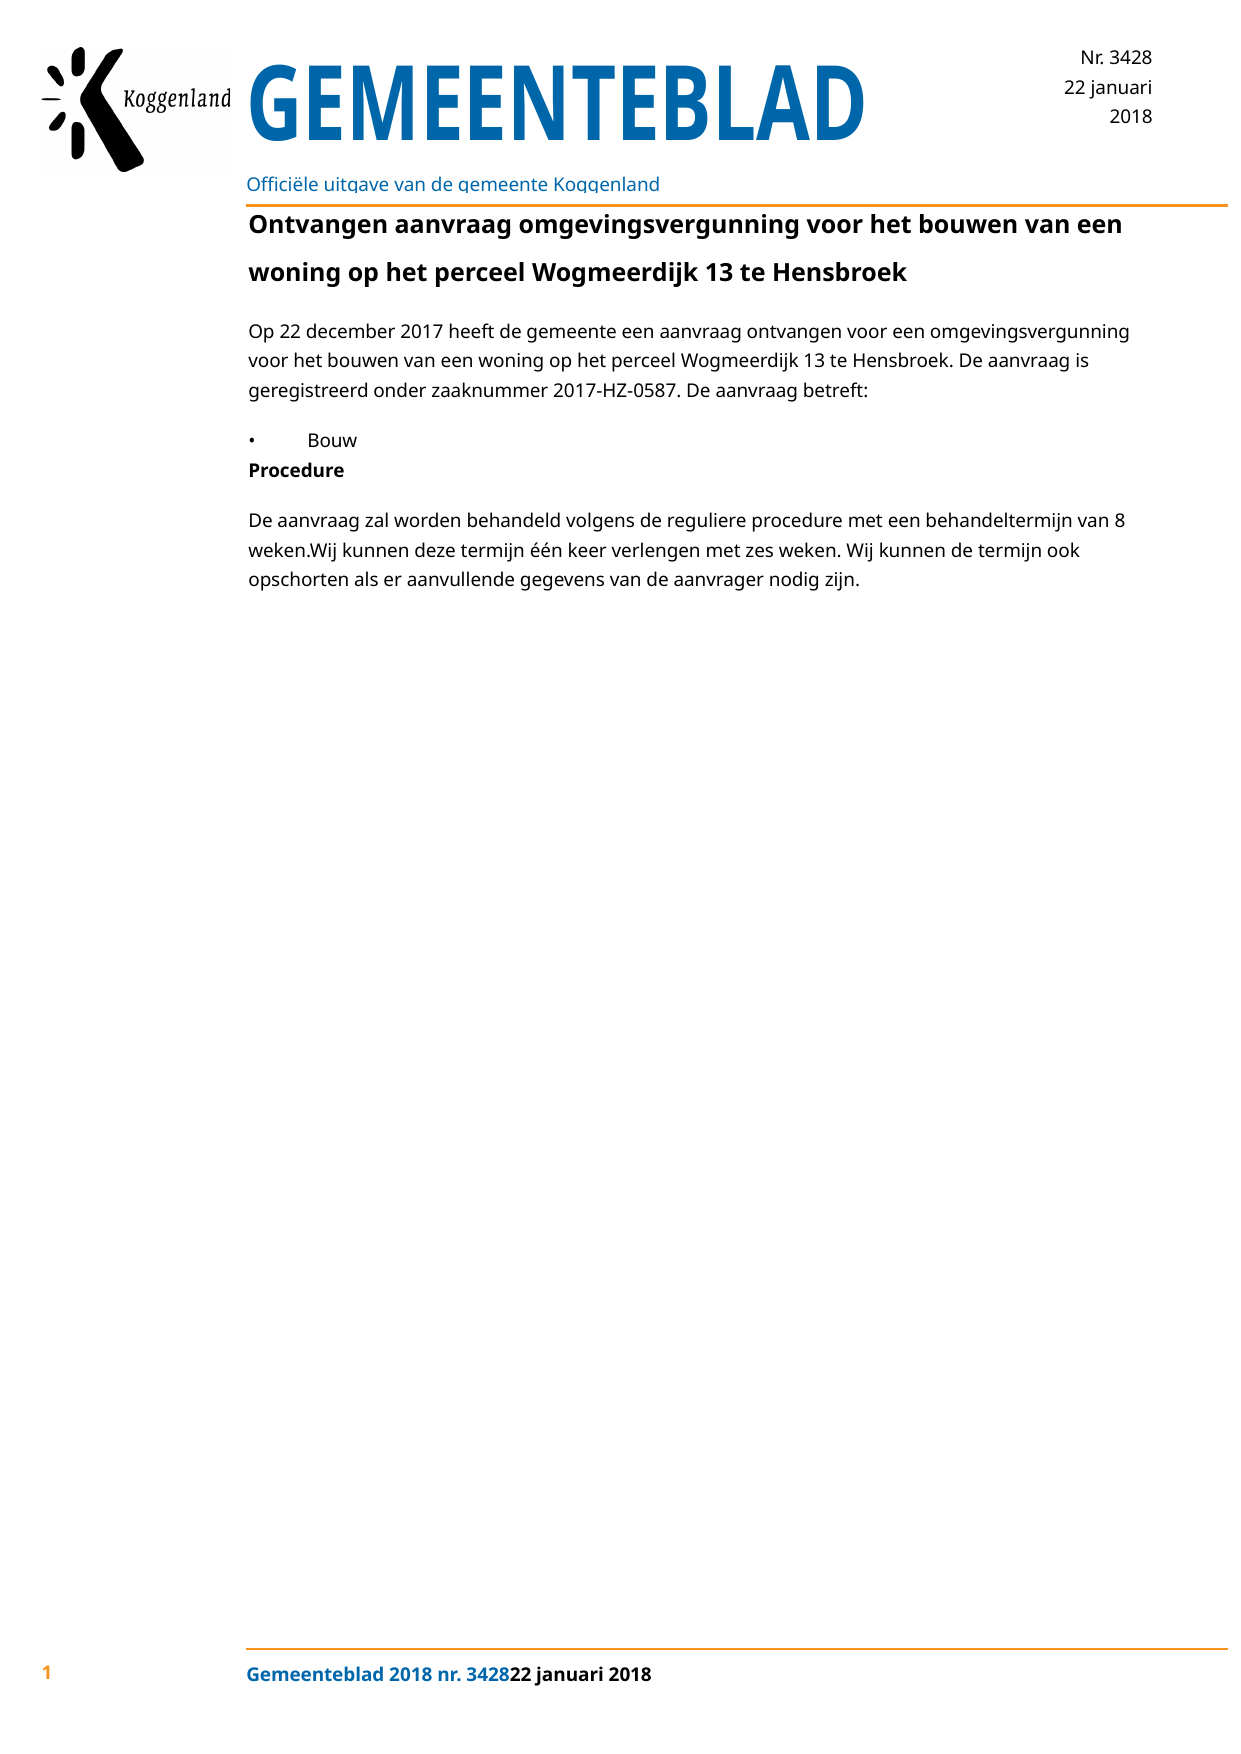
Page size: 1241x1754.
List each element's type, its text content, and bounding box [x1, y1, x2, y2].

text Op 22 december 2017 heeft de gemeente een aanvraag ontvangen voor een omgevingsvergunning voor het bouwen van een woning op het perceel Wogmeerdijk 13 te Hensbroek. De aanvraag is geregistreerd onder zaaknummer 2017-HZ-0587. De aanvraag betreft: [248, 318, 1152, 403]
text De aanvraag zal worden behandeld volgens de reguliere procedure met een behandeltermijn van 8 weken.Wij kunnen deze termijn één keer verlengen met zes weken. Wij kunnen de termijn ook opschorten als er aanvullende gegevens van de aanvrager nodig zijn. [248, 507, 1152, 592]
text Procedure [248, 457, 1152, 483]
picture [41, 47, 231, 172]
text Ontvangen aanvraag omgevingsvergunning voor het bouwen van een woning op het perceel Wogmeerdijk 13 te Hensbroek [248, 207, 1152, 288]
list Bouw [248, 427, 1152, 453]
